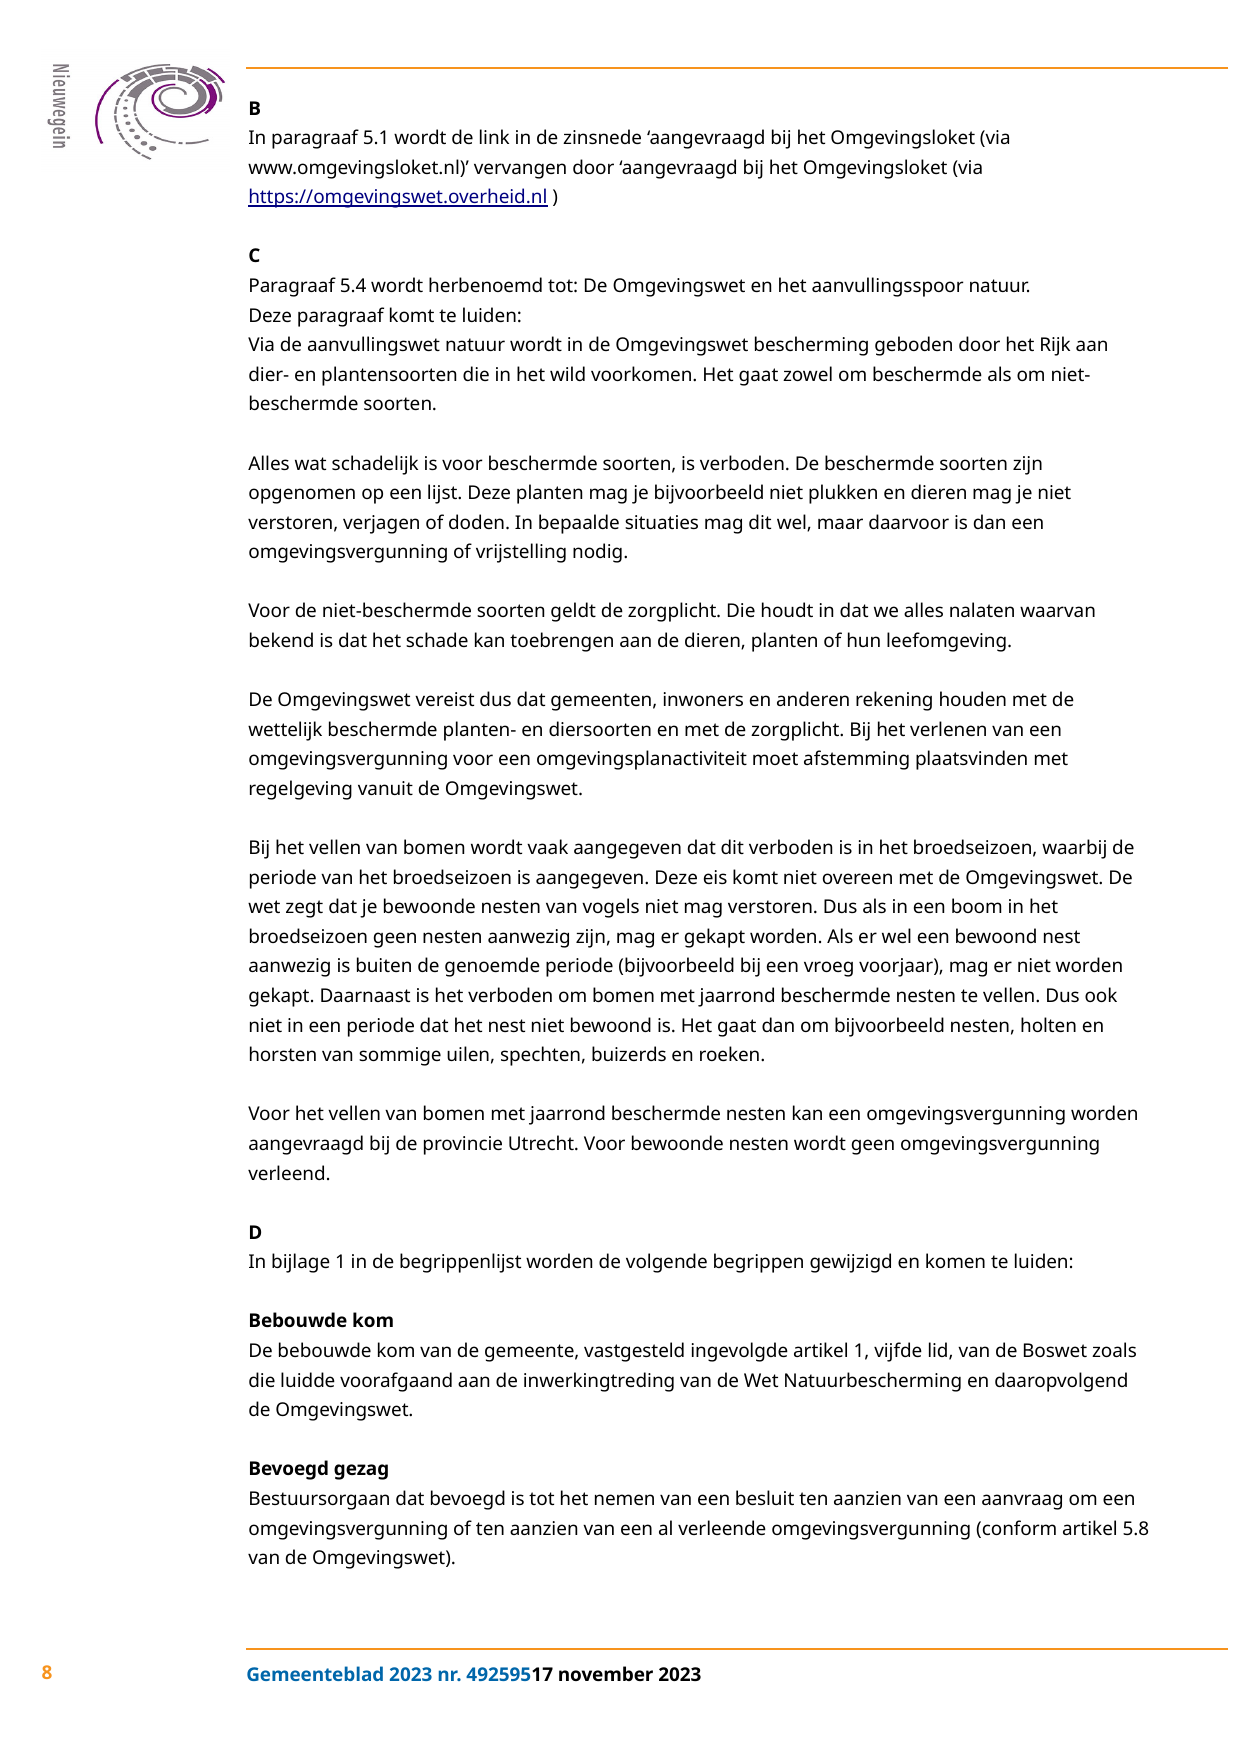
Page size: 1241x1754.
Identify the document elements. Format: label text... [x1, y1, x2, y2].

text Bij het vellen van bomen wordt vaak aangegeven dat dit verboden is in het broedseizoen, waarbij de periode van het broedseizoen is aangegeven. Deze eis komt niet overeen met de Omgevingswet. De wet zegt dat je bewoonde nesten van vogels niet mag verstoren. Dus als in een boom in het broedseizoen geen nesten aanwezig zijn, mag er gekapt worden. Als er wel een bewoond nest aanwezig is buiten de genoemde periode (bijvoorbeeld bij een vroeg voorjaar), mag er niet worden gekapt. Daarnaast is het verboden om bomen met jaarrond beschermde nesten te vellen. Dus ook niet in een periode dat het nest niet bewoond is. Het gaat dan om bijvoorbeeld nesten, holten en horsten van sommige uilen, spechten, buizerds en roeken. [248, 834, 1152, 1067]
text De Omgevingswet vereist dus dat gemeenten, inwoners en anderen rekening houden met de wettelijk beschermde planten- en diersoorten en met de zorgplicht. Bij het verlenen van een omgevingsvergunning voor een omgevingsplanactiviteit moet afstemming plaatsvinden met regelgeving vanuit de Omgevingswet. [248, 686, 1152, 801]
text In paragraaf 5.1 wordt de link in de zinsnede ‘aangevraagd bij het Omgevingsloket (via www.omgevingsloket.nl)’ vervangen door ‘aangevraagd bij het Omgevingsloket (via https://omgevingswet.overheid.nl ) [248, 124, 1152, 209]
text Alles wat schadelijk is voor beschermde soorten, is verboden. De beschermde soorten zijn opgenomen op een lijst. Deze planten mag je bijvoorbeeld niet plukken en dieren mag je niet verstoren, verjagen of doden. In bepaalde situaties mag dit wel, maar daarvoor is dan een omgevingsvergunning of vrijstelling nodig. [248, 450, 1152, 564]
text Voor de niet-beschermde soorten geldt de zorgplicht. Die houdt in dat we alles nalaten waarvan bekend is dat het schade kan toebrengen aan de dieren, planten of hun leefomgeving. [248, 598, 1152, 653]
text De bebouwde kom van de gemeente, vastgesteld ingevolgde artikel 1, vijfde lid, van de Boswet zoals die luidde voorafgaand aan de inwerkingtreding van de Wet Natuurbescherming en daaropvolgend de Omgevingswet. [248, 1337, 1152, 1422]
text Bevoegd gezag [248, 1456, 1152, 1481]
text D [248, 1219, 1152, 1245]
text Via de aanvullingswet natuur wordt in de Omgevingswet bescherming geboden door het Rijk aan dier- en plantensoorten die in het wild voorkomen. Het gaat zowel om beschermde als om niet-beschermde soorten. [248, 331, 1152, 416]
text Paragraaf 5.4 wordt herbenoemd tot: De Omgevingswet en het aanvullingsspoor natuur. [248, 272, 1152, 298]
text C [248, 243, 1152, 268]
picture [41, 47, 231, 172]
text In bijlage 1 in de begrippenlijst worden de volgende begrippen gewijzigd en komen te luiden: [248, 1248, 1152, 1274]
text Bebouwde kom [248, 1308, 1152, 1333]
text B [248, 95, 1152, 121]
text Deze paragraaf komt te luiden: [248, 302, 1152, 328]
text Bestuursorgaan dat bevoegd is tot het nemen van een besluit ten aanzien van een aanvraag om een omgevingsvergunning of ten aanzien van een al verleende omgevingsvergunning (conform artikel 5.8 van de Omgevingswet). [248, 1485, 1152, 1570]
text Voor het vellen van bomen met jaarrond beschermde nesten kan een omgevingsvergunning worden aangevraagd bij de provincie Utrecht. Voor bewoonde nesten wordt geen omgevingsvergunning verleend. [248, 1101, 1152, 1186]
